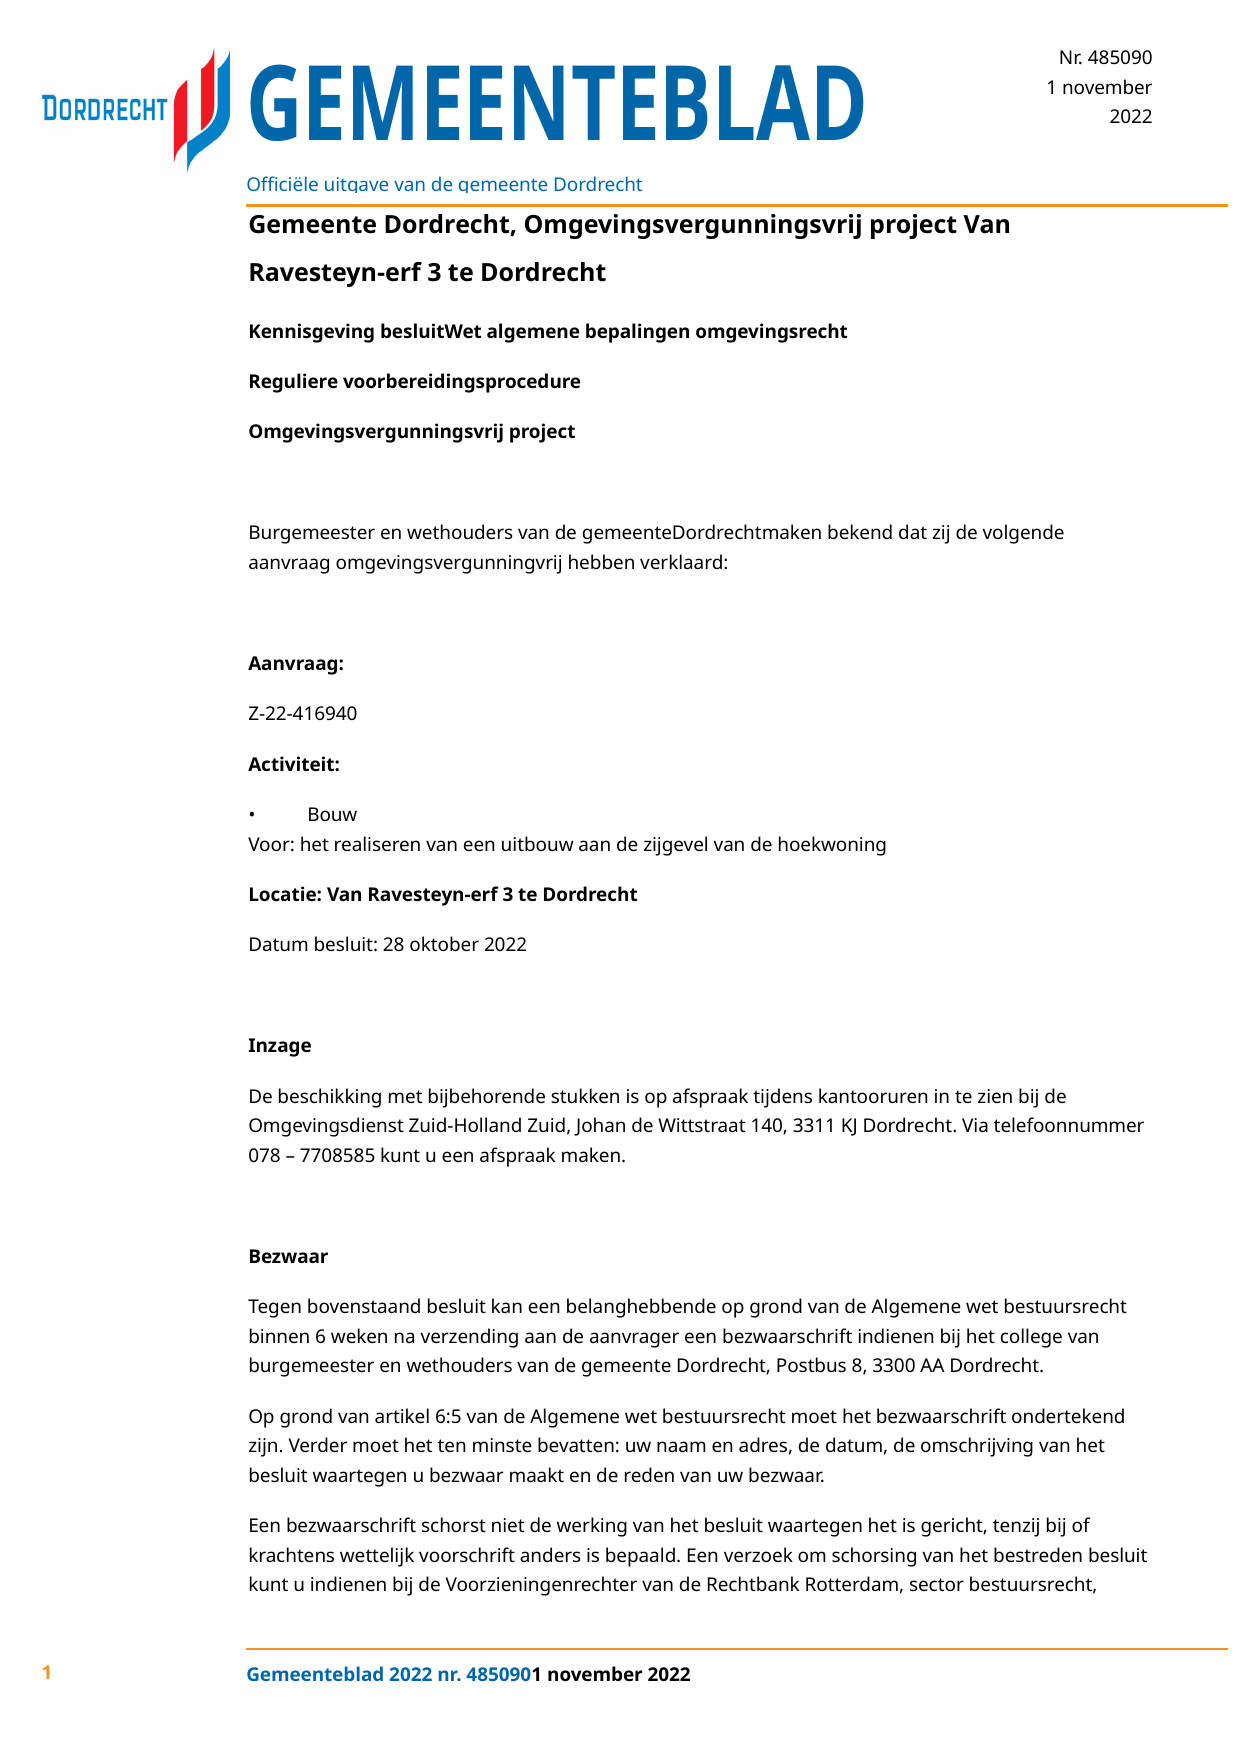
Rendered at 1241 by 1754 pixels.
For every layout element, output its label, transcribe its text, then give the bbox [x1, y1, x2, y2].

text Activiteit: [248, 751, 1152, 777]
text Bezwaar [248, 1243, 1152, 1269]
text Burgemeester en wethouders van de gemeenteDordrechtmaken bekend dat zij de volgende aanvraag omgevingsvergunningvrij hebben verklaard: [248, 519, 1152, 575]
text Omgevingsvergunningsvrij project [248, 419, 1152, 444]
text Aanvraag: [248, 650, 1152, 676]
text Tegen bovenstaand besluit kan een belanghebbende op grond van de Algemene wet bestuursrecht binnen 6 weken na verzending aan de aanvrager een bezwaarschrift indienen bij het college van burgemeester en wethouders van de gemeente Dordrecht, Postbus 8, 3300 AA Dordrecht. [248, 1293, 1152, 1378]
text Voor: het realiseren van een uitbouw aan de zijgevel van de hoekwoning [248, 831, 1152, 857]
text De beschikking met bijbehorende stukken is op afspraak tijdens kantooruren in te zien bij de Omgevingsdienst Zuid-Holland Zuid, Johan de Wittstraat 140, 3311 KJ Dordrecht. Via telefoonnummer 078 – 7708585 kunt u een afspraak maken. [248, 1083, 1152, 1168]
text Een bezwaarschrift schorst niet de werking van het besluit waartegen het is gericht, tenzij bij of krachtens wettelijk voorschrift anders is bepaald. Een verzoek om schorsing van het bestreden besluit kunt u indienen bij de Voorzieningenrechter van de Rechtbank Rotterdam, sector bestuursrecht, [248, 1512, 1152, 1597]
text Reguliere voorbereidingsprocedure [248, 368, 1152, 394]
text Gemeente Dordrecht, Omgevingsvergunningsvrij project Van Ravesteyn-erf 3 te Dordrecht [248, 207, 1152, 288]
text Inzage [248, 1032, 1152, 1058]
text Datum besluit: 28 oktober 2022 [248, 932, 1152, 957]
text Kennisgeving besluitWet algemene bepalingen omgevingsrecht [248, 318, 1152, 344]
picture [41, 47, 231, 172]
list Bouw [248, 801, 1152, 827]
text Z-22-416940 [248, 700, 1152, 726]
text Locatie: Van Ravesteyn-erf 3 te Dordrecht [248, 881, 1152, 907]
text Op grond van artikel 6:5 van de Algemene wet bestuursrecht moet het bezwaarschrift ondertekend zijn. Verder moet het ten minste bevatten: uw naam en adres, de datum, de omschrijving van het besluit waartegen u bezwaar maakt en de reden van uw bezwaar. [248, 1403, 1152, 1488]
